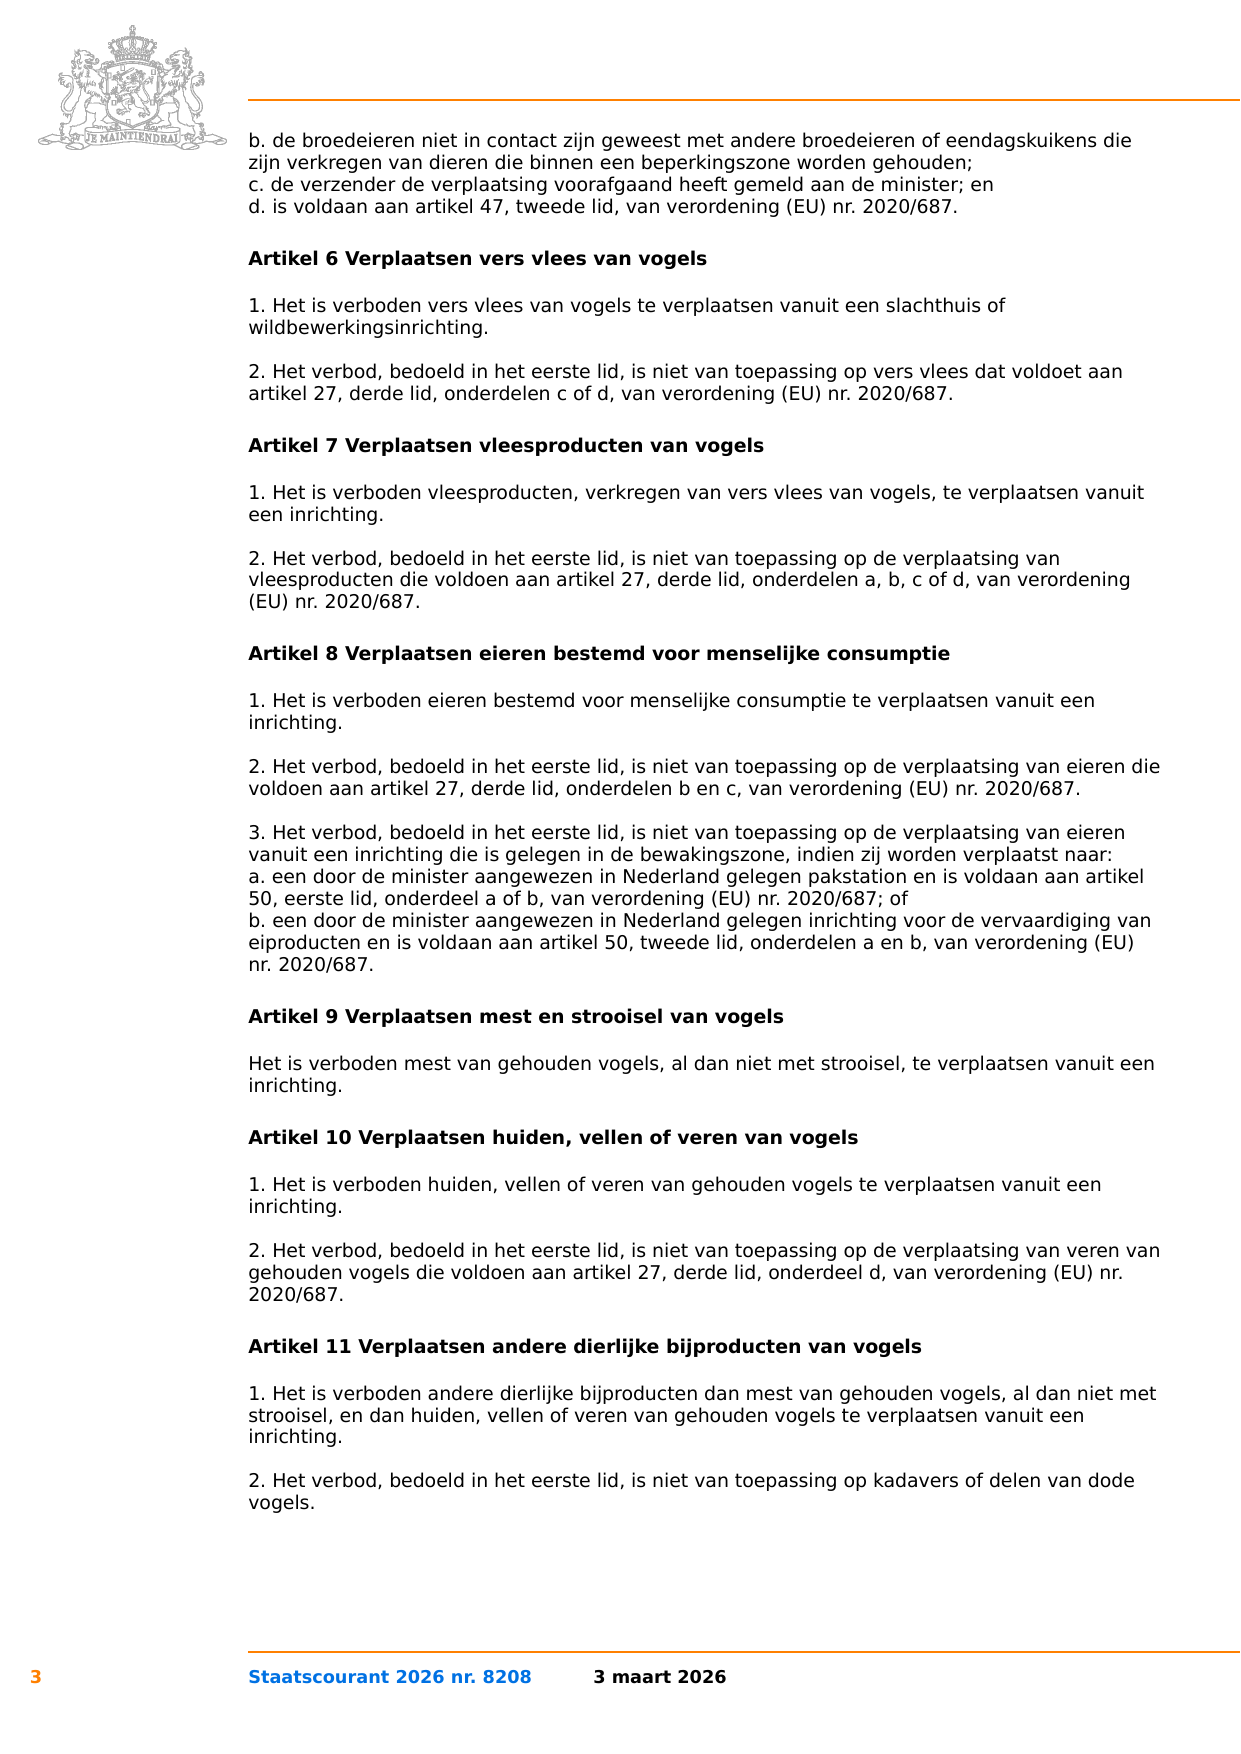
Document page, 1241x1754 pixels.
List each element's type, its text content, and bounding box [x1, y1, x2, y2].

subtitle Artikel 8 Verplaatsen eieren bestemd voor menselijke consumptie [248, 643, 1163, 665]
text b. de broedeieren niet in contact zijn geweest met andere broedeieren of eendagskuikens die zijn verkregen van dieren die binnen een beperkingszone worden gehouden; [248, 130, 1163, 174]
text 2. Het verbod, bedoeld in het eerste lid, is niet van toepassing op kadavers of delen van dode vogels. [248, 1470, 1163, 1514]
text 2. Het verbod, bedoeld in het eerste lid, is niet van toepassing op vers vlees dat voldoet aan artikel 27, derde lid, onderdelen c of d, van verordening (EU) nr. 2020/687. [248, 361, 1163, 404]
text a. een door de minister aangewezen in Nederland gelegen pakstation en is voldaan aan artikel 50, eerste lid, onderdeel a of b, van verordening (EU) nr. 2020/687; of [248, 866, 1163, 910]
text d. is voldaan aan artikel 47, tweede lid, van verordening (EU) nr. 2020/687. [248, 196, 1163, 218]
text b. een door de minister aangewezen in Nederland gelegen inrichting voor de vervaardiging van eiproducten en is voldaan aan artikel 50, tweede lid, onderdelen a en b, van verordening (EU) nr. 2020/687. [248, 910, 1163, 976]
text c. de verzender de verplaatsing voorafgaand heeft gemeld aan de minister; en [248, 174, 1163, 196]
text 1. Het is verboden vleesproducten, verkregen van vers vlees van vogels, te verplaatsen vanuit een inrichting. [248, 482, 1163, 526]
picture [38, 25, 227, 150]
text 1. Het is verboden huiden, vellen of veren van gehouden vogels te verplaatsen vanuit een inrichting. [248, 1174, 1163, 1218]
subtitle Artikel 9 Verplaatsen mest en strooisel van vogels [248, 1006, 1163, 1028]
text 1. Het is verboden andere dierlijke bijproducten dan mest van gehouden vogels, al dan niet met strooisel, en dan huiden, vellen of veren van gehouden vogels te verplaatsen vanuit een inrichting. [248, 1382, 1163, 1448]
subtitle Artikel 11 Verplaatsen andere dierlijke bijproducten van vogels [248, 1336, 1163, 1357]
text 2. Het verbod, bedoeld in het eerste lid, is niet van toepassing op de verplaatsing van vleesproducten die voldoen aan artikel 27, derde lid, onderdelen a, b, c of d, van verordening (EU) nr. 2020/687. [248, 547, 1163, 613]
text 2. Het verbod, bedoeld in het eerste lid, is niet van toepassing op de verplaatsing van eieren die voldoen aan artikel 27, derde lid, onderdelen b en c, van verordening (EU) nr. 2020/687. [248, 756, 1163, 800]
subtitle Artikel 6 Verplaatsen vers vlees van vogels [248, 248, 1163, 270]
text 1. Het is verboden eieren bestemd voor menselijke consumptie te verplaatsen vanuit een inrichting. [248, 690, 1163, 734]
text 3. Het verbod, bedoeld in het eerste lid, is niet van toepassing op de verplaatsing van eieren vanuit een inrichting die is gelegen in de bewakingszone, indien zij worden verplaatst naar: [248, 822, 1163, 866]
subtitle Artikel 10 Verplaatsen huiden, vellen of veren van vogels [248, 1127, 1163, 1149]
text 2. Het verbod, bedoeld in het eerste lid, is niet van toepassing op de verplaatsing van veren van gehouden vogels die voldoen aan artikel 27, derde lid, onderdeel d, van verordening (EU) nr. 2020/687. [248, 1239, 1163, 1306]
text Het is verboden mest van gehouden vogels, al dan niet met strooisel, te verplaatsen vanuit een inrichting. [248, 1053, 1163, 1097]
subtitle Artikel 7 Verplaatsen vleesproducten van vogels [248, 434, 1163, 457]
text 1. Het is verboden vers vlees van vogels te verplaatsen vanuit een slachthuis of wildbewerkingsinrichting. [248, 295, 1163, 339]
